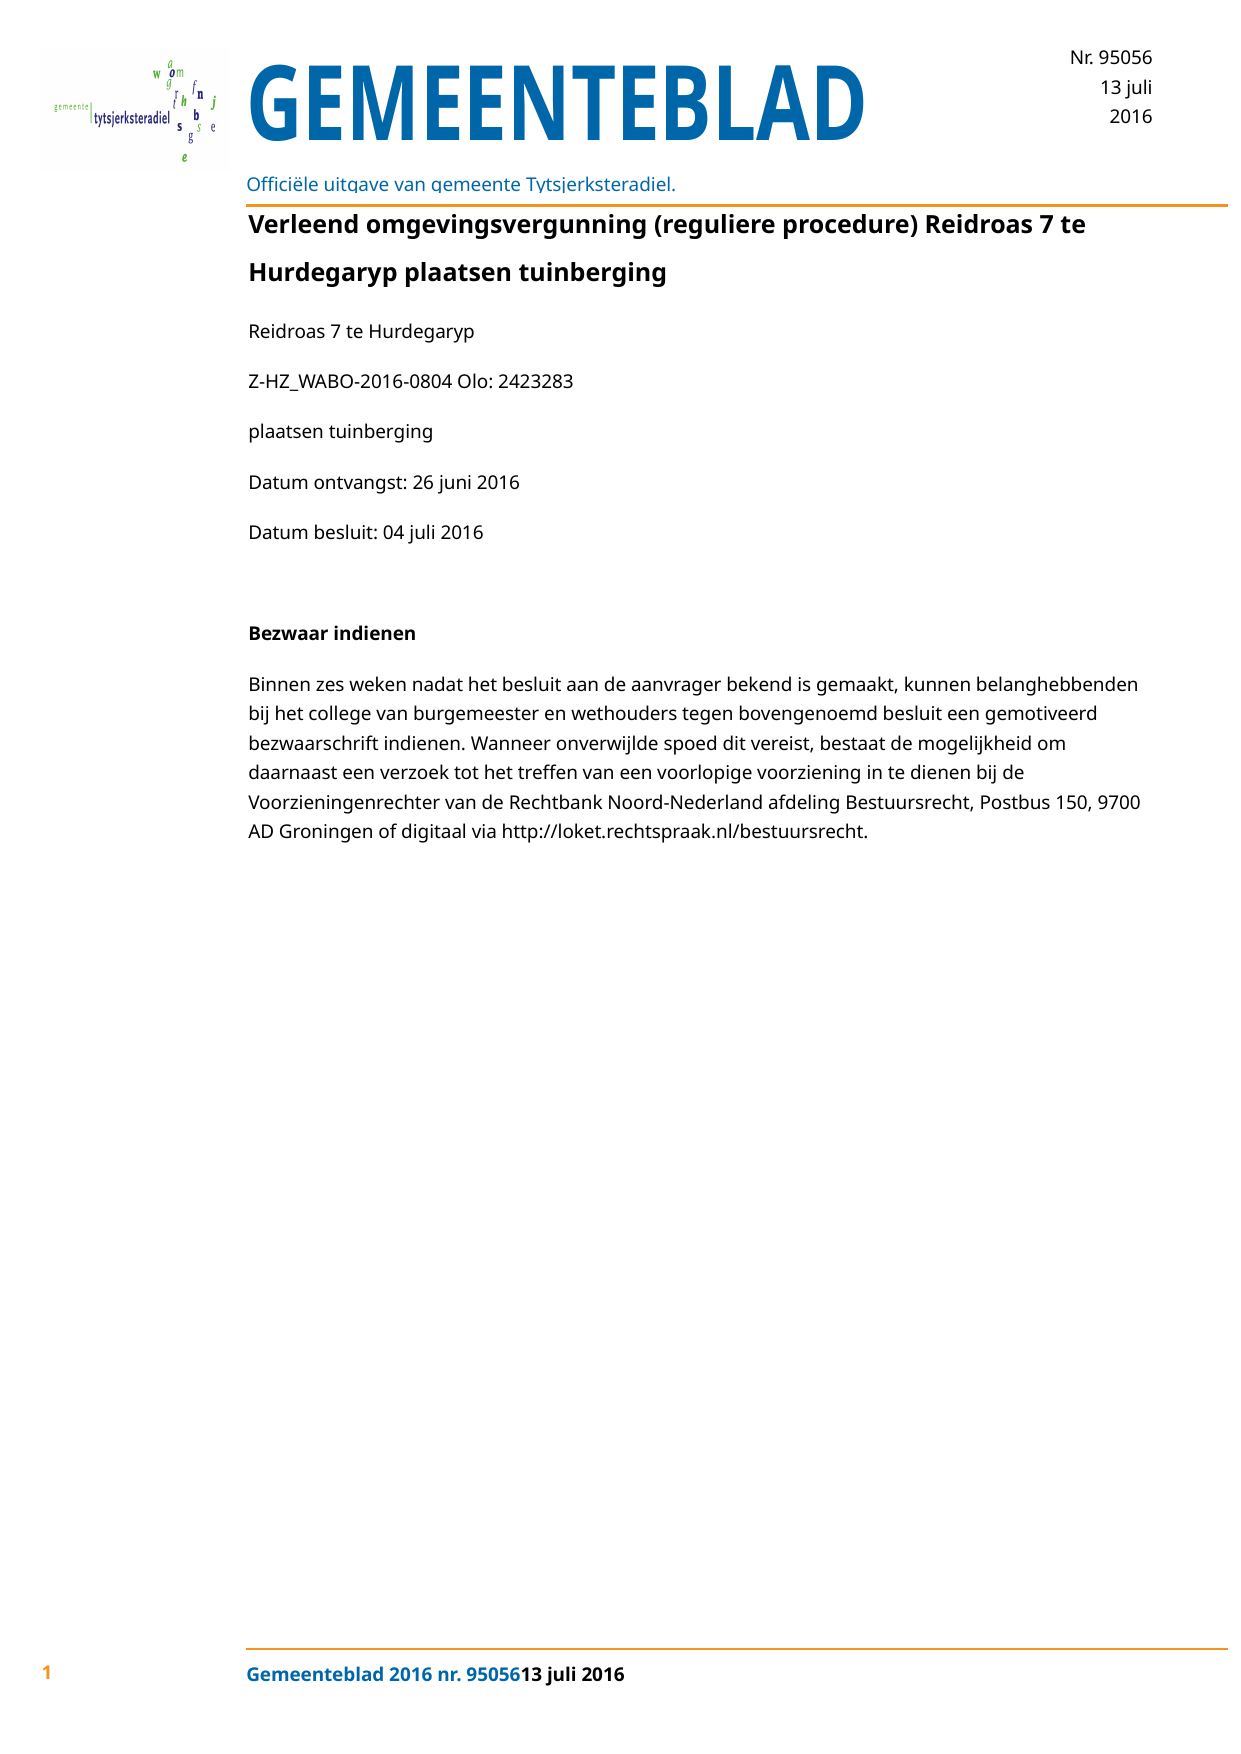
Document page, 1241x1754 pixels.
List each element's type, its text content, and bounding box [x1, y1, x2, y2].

text Reidroas 7 te Hurdegaryp [248, 318, 1152, 344]
picture [41, 47, 231, 172]
text Bezwaar indienen [248, 620, 1152, 646]
text Datum ontvangst: 26 juni 2016 [248, 469, 1152, 495]
text Z-HZ_WABO-2016-0804 Olo: 2423283 [248, 368, 1152, 394]
text Verleend omgevingsvergunning (reguliere procedure) Reidroas 7 te Hurdegaryp plaatsen tuinberging [248, 207, 1152, 288]
text Binnen zes weken nadat het besluit aan de aanvrager bekend is gemaakt, kunnen belanghebbenden bij het college van burgemeester en wethouders tegen bovengenoemd besluit een gemotiveerd bezwaarschrift indienen. Wanneer onverwijlde spoed dit vereist, bestaat de mogelijkheid om daarnaast een verzoek tot het treffen van een voorlopige voorziening in te dienen bij de Voorzieningenrechter van de Rechtbank Noord-Nederland afdeling Bestuursrecht, Postbus 150, 9700 AD Groningen of digitaal via http://loket.rechtspraak.nl/bestuursrecht. [248, 671, 1152, 844]
text plaatsen tuinberging [248, 419, 1152, 444]
text Datum besluit: 04 juli 2016 [248, 519, 1152, 545]
